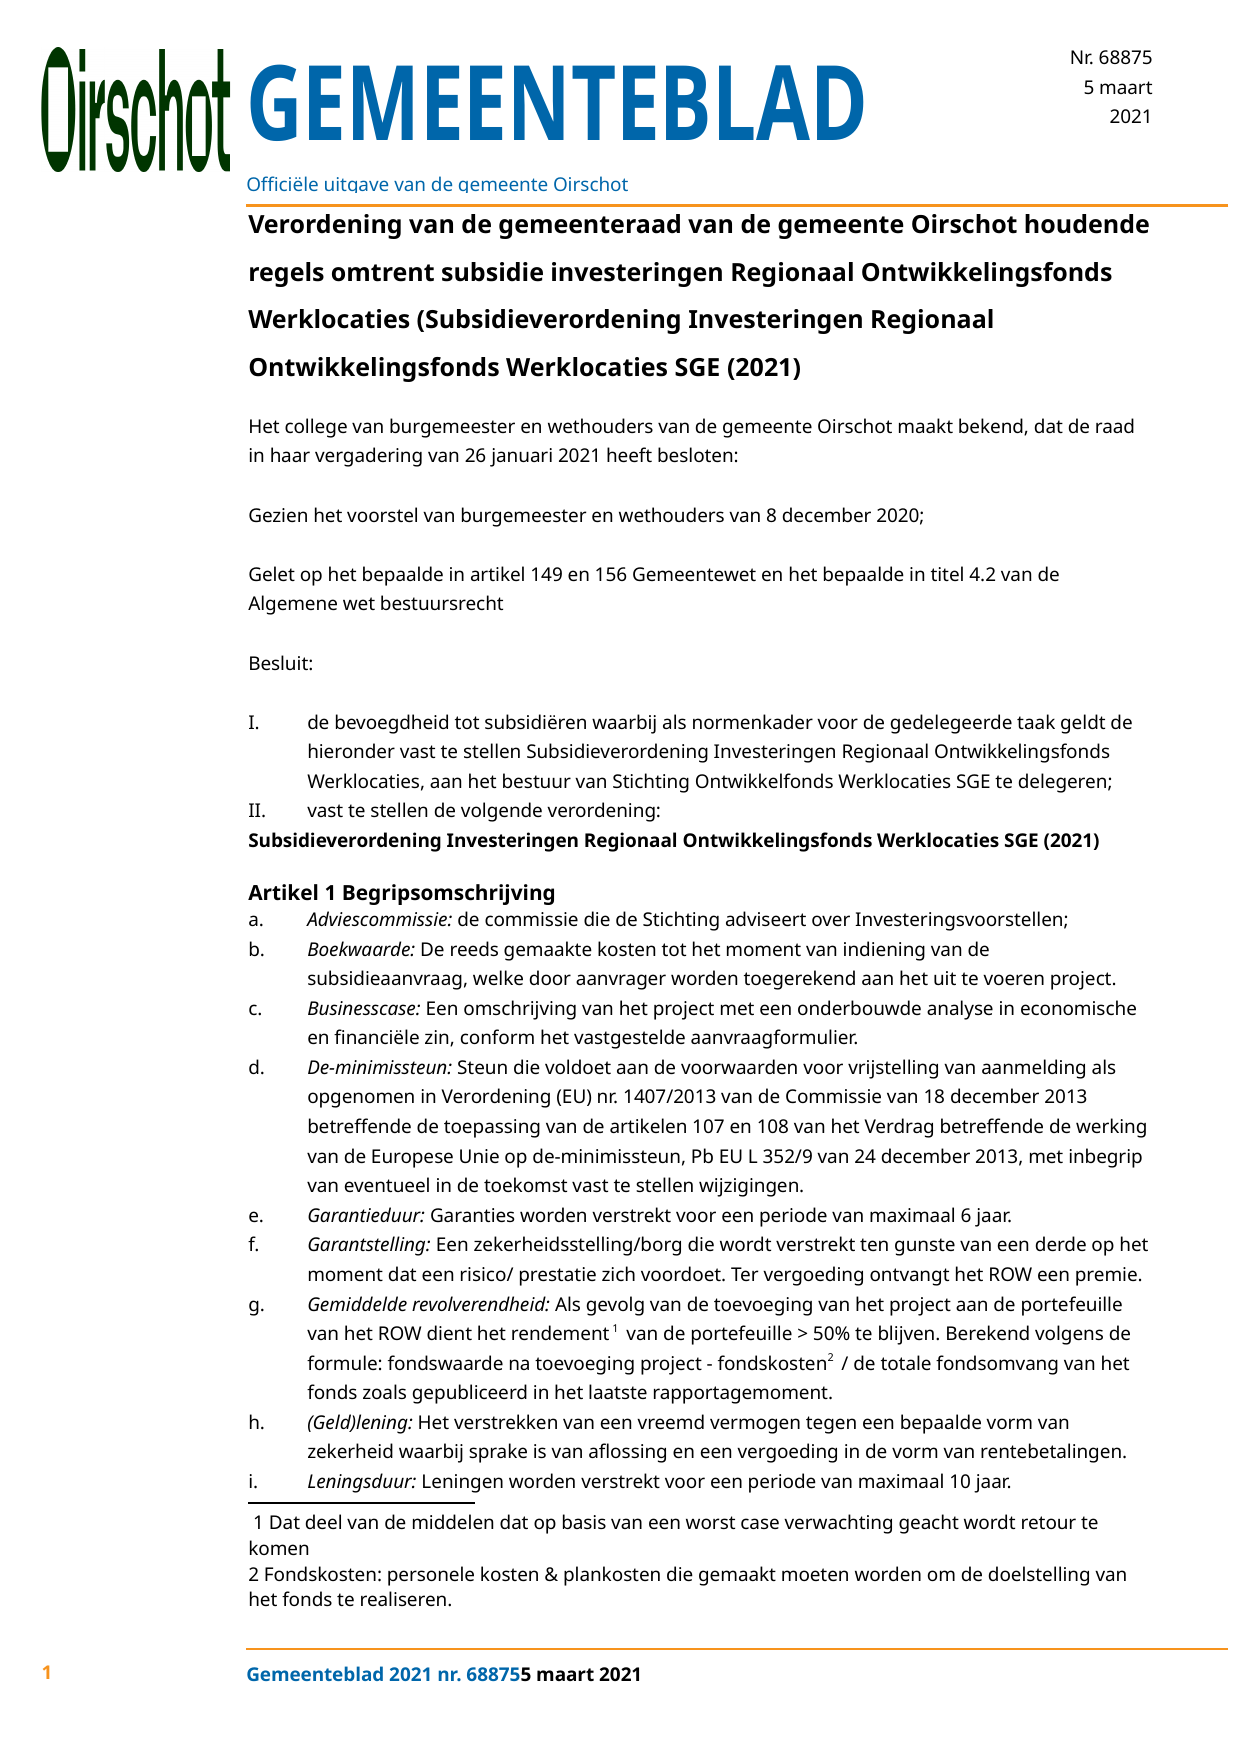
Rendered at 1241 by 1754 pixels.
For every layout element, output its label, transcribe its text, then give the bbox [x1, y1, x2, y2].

list Leningsduur: Leningen worden verstrekt voor een periode van maximaal 10 jaar. [248, 1468, 1152, 1494]
text Verordening van de gemeenteraad van de gemeente Oirschot houdende regels omtrent subsidie investeringen Regionaal Ontwikkelingsfonds Werklocaties (Subsidieverordening Investeringen Regionaal Ontwikkelingsfonds Werklocaties SGE (2021) [248, 207, 1152, 384]
list Boekwaarde: De reeds gemaakte kosten tot het moment van indiening van de subsidieaanvraag, welke door aanvrager worden toegerekend aan het uit te voeren project. [248, 936, 1152, 991]
list Gemiddelde revolverendheid: Als gevolg van de toevoeging van het project aan de portefeuille van het ROW dient het rendement van de portefeuille > 50% te blijven. Berekend volgens de formule: fondswaarde na toevoeging project - fondskosten / de totale fondsomvang van het fonds zoals gepubliceerd in het laatste rapportagemoment. [248, 1291, 1152, 1405]
list de bevoegdheid tot subsidiëren waarbij als normenkader voor de gedelegeerde taak geldt de hieronder vast te stellen Subsidieverordening Investeringen Regionaal Ontwikkelingsfonds Werklocaties, aan het bestuur van Stichting Ontwikkelfonds Werklocaties SGE te delegeren; [248, 709, 1152, 794]
list Dat deel van de middelen dat op basis van een worst case verwachting geacht wordt retour te komen [248, 1509, 1152, 1561]
list Businesscase: Een omschrijving van het project met een onderbouwde analyse in economische en financiële zin, conform het vastgestelde aanvraagformulier. [248, 995, 1152, 1050]
list Adviescommissie: de commissie die de Stichting adviseert over Investeringsvoorstellen; [248, 906, 1152, 932]
text Gelet op het bepaalde in artikel 149 en 156 Gemeentewet en het bepaalde in titel 4.2 van de Algemene wet bestuursrecht [248, 561, 1152, 616]
list Garantstelling: Een zekerheidsstelling/borg die wordt verstrekt ten gunste van een derde op het moment dat een risico/ prestatie zich voordoet. Ter vergoeding ontvangt het ROW een premie. [248, 1232, 1152, 1287]
text Besluit: [248, 650, 1152, 676]
list (Geld)lening: Het verstrekken van een vreemd vermogen tegen een bepaalde vorm van zekerheid waarbij sprake is van aflossing en een vergoeding in de vorm van rentebetalingen. [248, 1409, 1152, 1464]
list De-minimissteun: Steun die voldoet aan de voorwaarden voor vrijstelling van aanmelding als opgenomen in Verordening (EU) nr. 1407/2013 van de Commissie van 18 december 2013 betreffende de toepassing van de artikelen 107 en 108 van het Verdrag betreffende de werking van de Europese Unie op de-minimissteun, Pb EU L 352/9 van 24 december 2013, met inbegrip van eventueel in de toekomst vast te stellen wijzigingen. [248, 1054, 1152, 1198]
text Gezien het voorstel van burgemeester en wethouders van 8 december 2020; [248, 502, 1152, 528]
list Fondskosten: personele kosten & plankosten die gemaakt moeten worden om de doelstelling van het fonds te realiseren. [248, 1561, 1152, 1612]
text Subsidieverordening Investeringen Regionaal Ontwikkelingsfonds Werklocaties SGE (2021) [248, 827, 1152, 853]
picture [41, 47, 231, 172]
text Artikel 1 Begripsomschrijving [248, 878, 1152, 906]
list Garantieduur: Garanties worden verstrekt voor een periode van maximaal 6 jaar. [248, 1202, 1152, 1228]
list vast te stellen de volgende verordening: [248, 798, 1152, 823]
text Het college van burgemeester en wethouders van de gemeente Oirschot maakt bekend, dat de raad in haar vergadering van 26 januari 2021 heeft besloten: [248, 413, 1152, 468]
